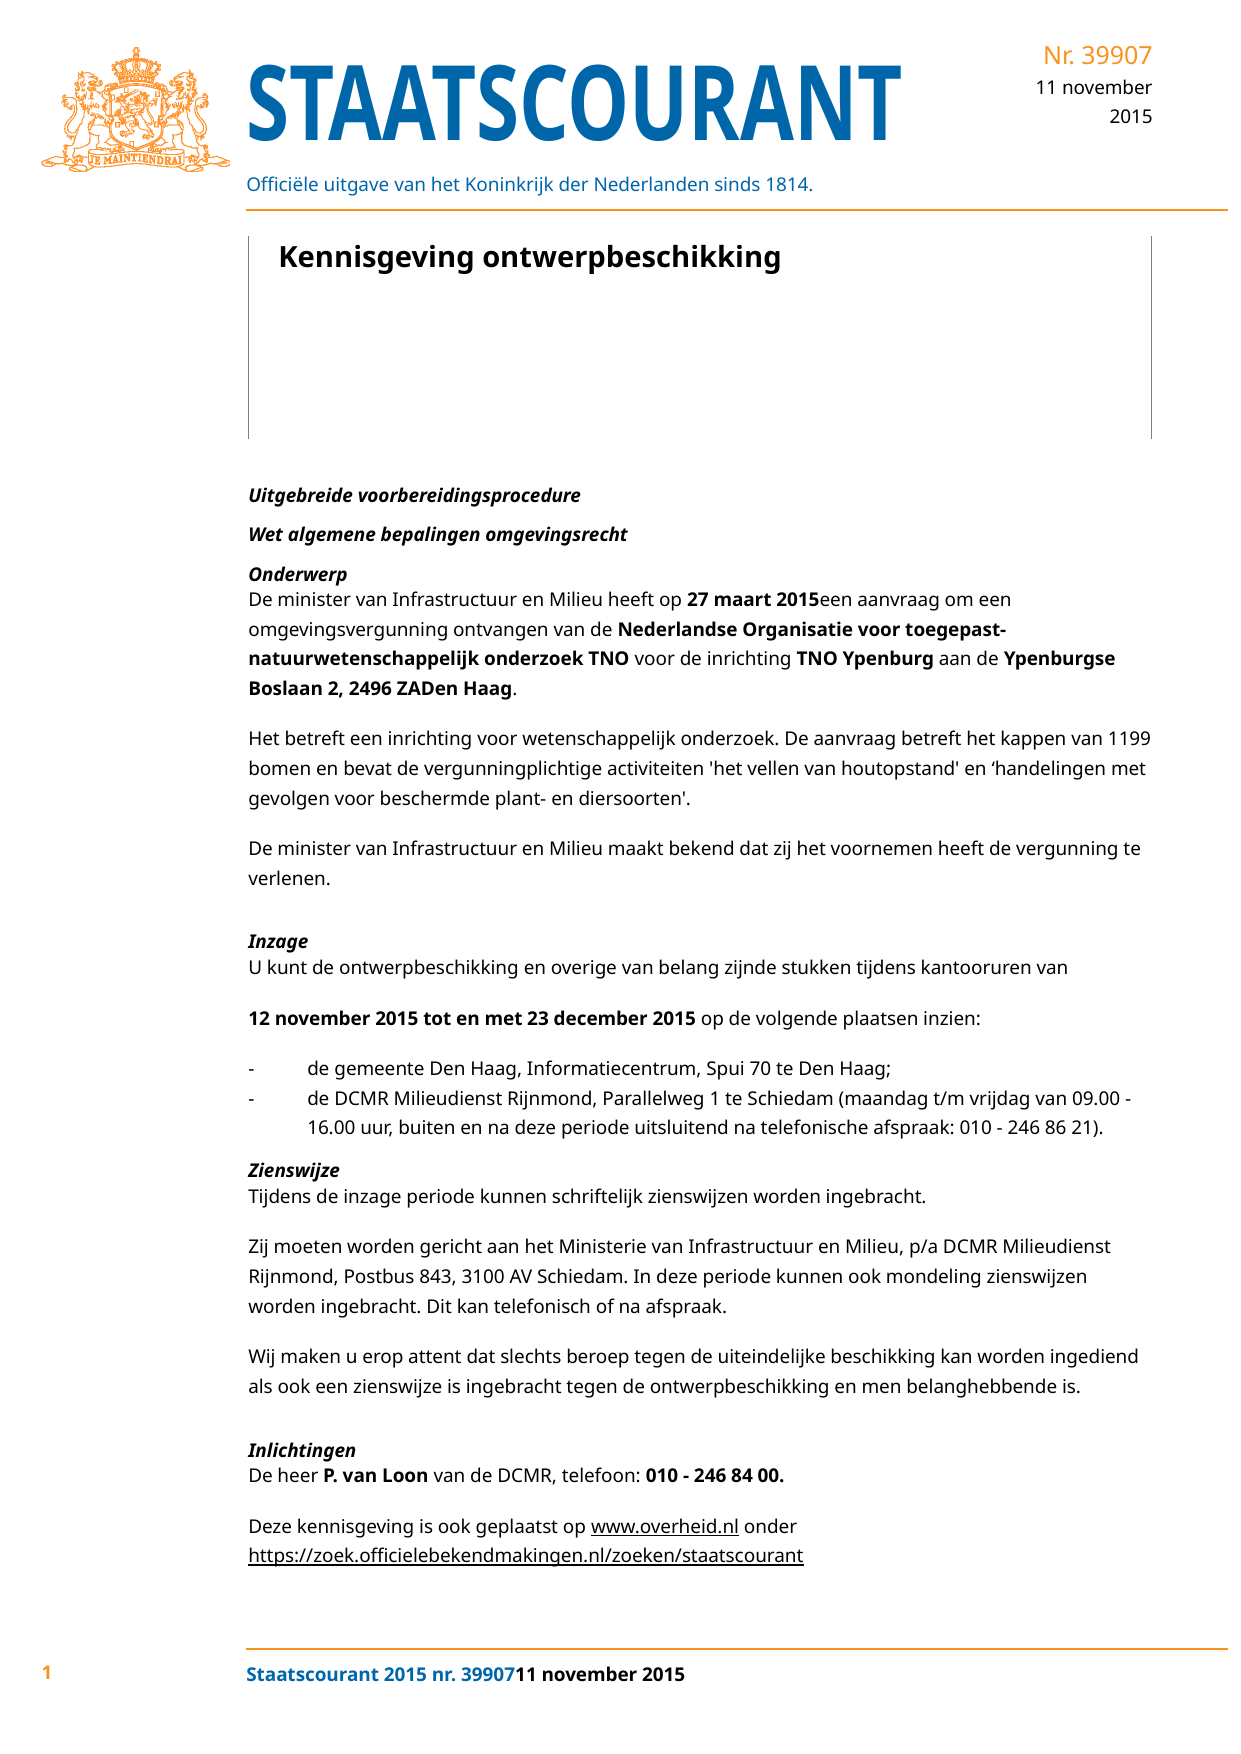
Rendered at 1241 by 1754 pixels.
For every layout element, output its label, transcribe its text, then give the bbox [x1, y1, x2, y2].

text De minister van Infrastructuur en Milieu maakt bekend dat zij het voornemen heeft de vergunning te verlenen. [248, 835, 1152, 891]
text De minister van Infrastructuur en Milieu heeft op 27 maart 2015een aanvraag om een omgevingsvergunning ontvangen van de Nederlandse Organisatie voor toegepast-natuurwetenschappelijk onderzoek TNO voor de inrichting TNO Ypenburg aan de Ypenburgse Boslaan 2, 2496 ZADen Haag. [248, 586, 1152, 701]
text Wet algemene bepalingen omgevingsrecht [248, 521, 1152, 547]
table_header Kennisgeving ontwerpbeschikking [249, 236, 850, 439]
text Zij moeten worden gericht aan het Ministerie van Infrastructuur en Milieu, p/a DCMR Milieudienst Rijnmond, Postbus 843, 3100 AV Schiedam. In deze periode kunnen ook mondeling zienswijzen worden ingebracht. Dit kan telefonisch of na afspraak. [248, 1234, 1152, 1319]
table_header [850, 236, 912, 413]
list de DCMR Milieudienst Rijnmond, Parallelweg 1 te Schiedam (maandag t/m vrijdag van 09.00 - 16.00 uur, buiten en na deze periode uitsluitend na telefonische afspraak: 010 - 246 86 21). [248, 1085, 1152, 1140]
list de gemeente Den Haag, Informatiecentrum, Spui 70 te Den Haag; [248, 1055, 1152, 1081]
text Onderwerp [248, 561, 1152, 586]
picture [41, 47, 231, 172]
text De heer P. van Loon van de DCMR, telefoon: 010 - 246 84 00. [248, 1463, 1152, 1488]
text Wij maken u erop attent dat slechts beroep tegen de uiteindelijke beschikking kan worden ingediend als ook een zienswijze is ingebracht tegen de ontwerpbeschikking en men belanghebbende is. [248, 1343, 1152, 1399]
text Uitgebreide voorbereidingsprocedure [248, 482, 1152, 508]
table_header [1090, 236, 1151, 413]
text Inlichtingen [248, 1437, 1152, 1463]
picture [912, 236, 1090, 414]
text Zienswijze [248, 1158, 1152, 1183]
text Inzage [248, 929, 1152, 954]
text U kunt de ontwerpbeschikking en overige van belang zijnde stukken tijdens kantooruren van [248, 954, 1152, 980]
text 12 november 2015 tot en met 23 december 2015 op de volgende plaatsen inzien: [248, 1005, 1152, 1031]
table_header [850, 414, 1151, 439]
text Het betreft een inrichting voor wetenschappelijk onderzoek. De aanvraag betreft het kappen van 1199 bomen en bevat de vergunningplichtige activiteiten 'het vellen van houtopstand' en ‘handelingen met gevolgen voor beschermde plant- en diersoorten'. [248, 726, 1152, 811]
text Tijdens de inzage periode kunnen schriftelijk zienswijzen worden ingebracht. [248, 1183, 1152, 1209]
text Deze kennisgeving is ook geplaatst op www.overheid.nl onder https://zoek.officielebekendmakingen.nl/zoeken/staatscourant [248, 1513, 1152, 1568]
